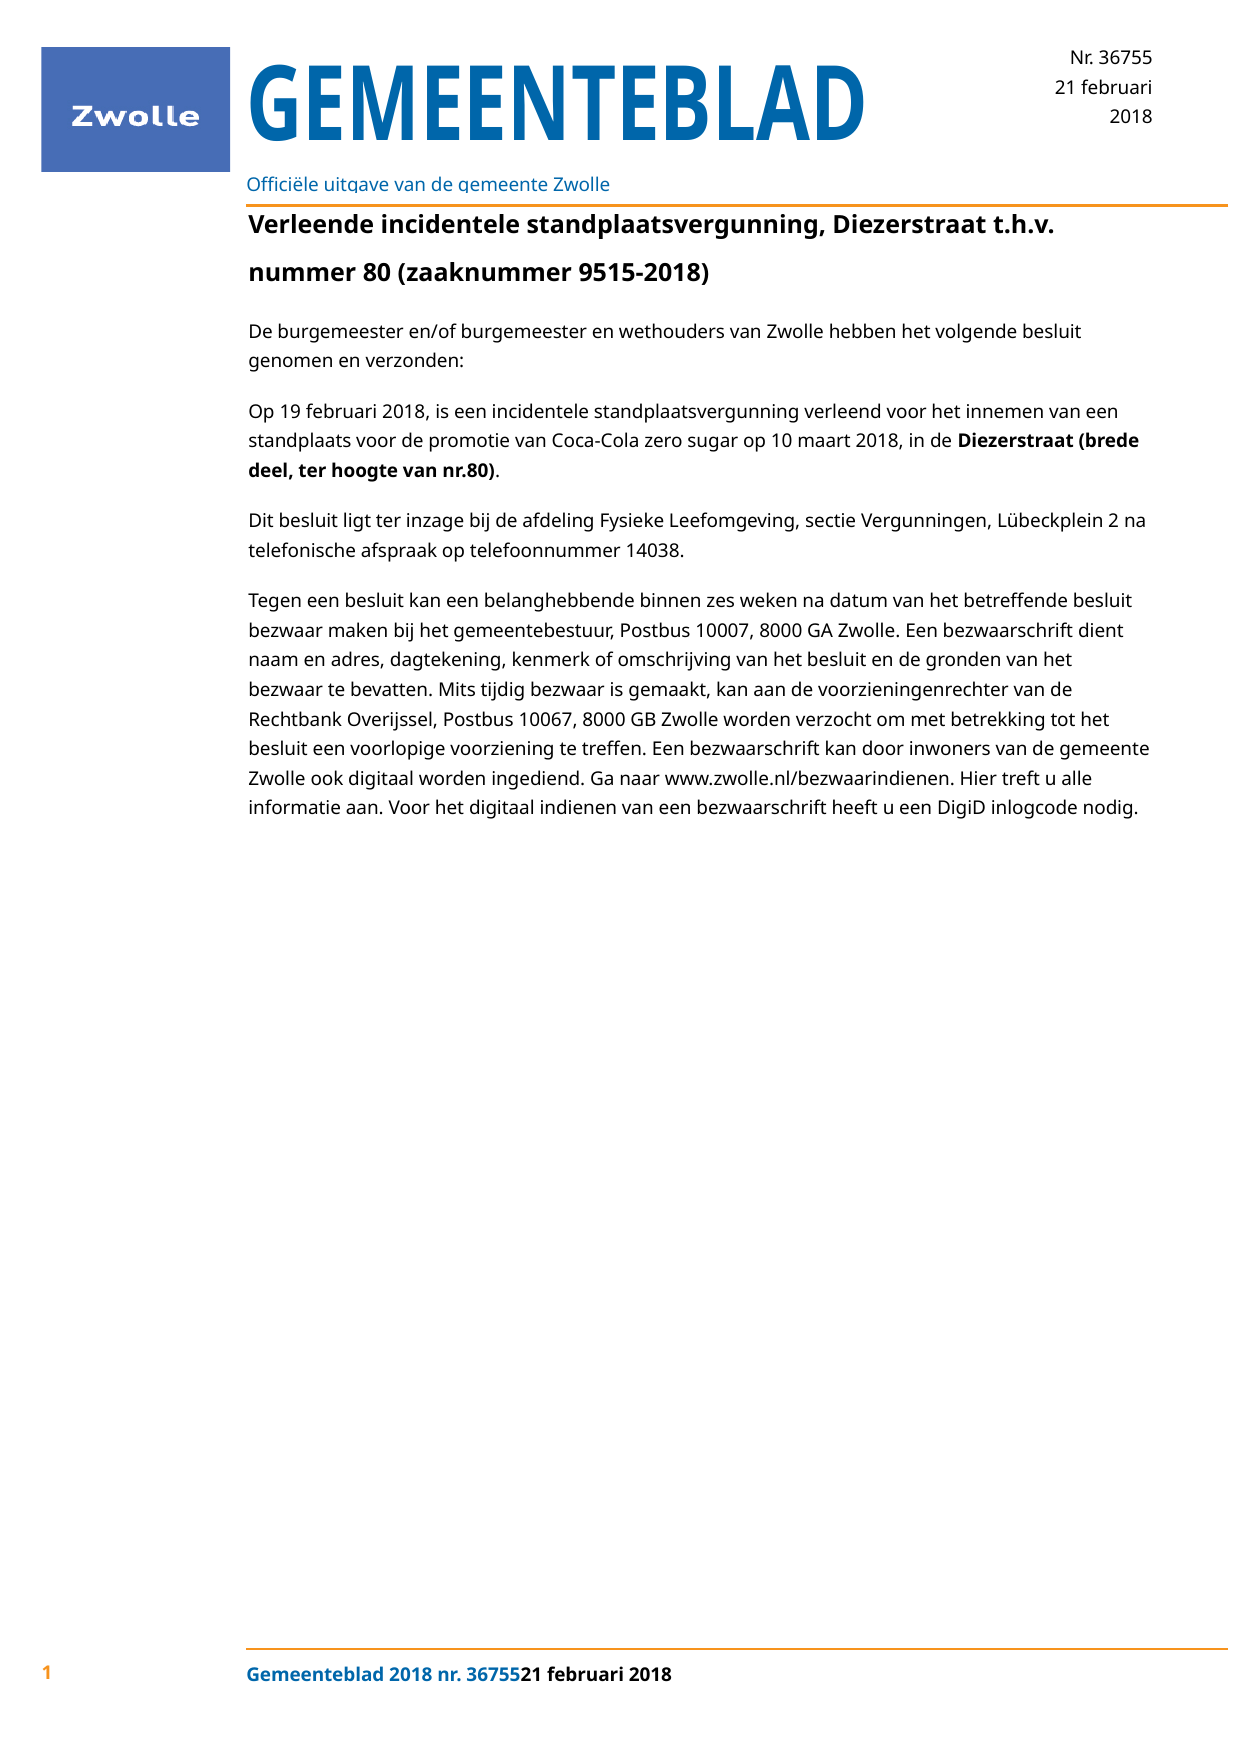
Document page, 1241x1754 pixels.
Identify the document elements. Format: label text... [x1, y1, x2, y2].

text De burgemeester en/of burgemeester en wethouders van Zwolle hebben het volgende besluit genomen en verzonden: [248, 318, 1152, 373]
text Verleende incidentele standplaatsvergunning, Diezerstraat t.h.v. nummer 80 (zaaknummer 9515-2018) [248, 207, 1152, 288]
text Tegen een besluit kan een belanghebbende binnen zes weken na datum van het betreffende besluit bezwaar maken bij het gemeentebestuur, Postbus 10007, 8000 GA Zwolle. Een bezwaarschrift dient naam en adres, dagtekening, kenmerk of omschrijving van het besluit en de gronden van het bezwaar te bevatten. Mits tijdig bezwaar is gemaakt, kan aan de voorzieningenrechter van de Rechtbank Overijssel, Postbus 10067, 8000 GB Zwolle worden verzocht om met betrekking tot het besluit een voorlopige voorziening te treffen. Een bezwaarschrift kan door inwoners van de gemeente Zwolle ook digitaal worden ingediend. Ga naar www.zwolle.nl/bezwaarindienen. Hier treft u alle informatie aan. Voor het digitaal indienen van een bezwaarschrift heeft u een DigiD inlogcode nodig. [248, 587, 1152, 820]
text Dit besluit ligt ter inzage bij de afdeling Fysieke Leefomgeving, sectie Vergunningen, Lübeckplein 2 na telefonische afspraak op telefoonnummer 14038. [248, 507, 1152, 563]
text Op 19 februari 2018, is een incidentele standplaatsvergunning verleend voor het innemen van een standplaats voor de promotie van Coca-Cola zero sugar op 10 maart 2018, in de Diezerstraat (brede deel, ter hoogte van nr.80). [248, 398, 1152, 483]
picture [41, 47, 231, 172]
